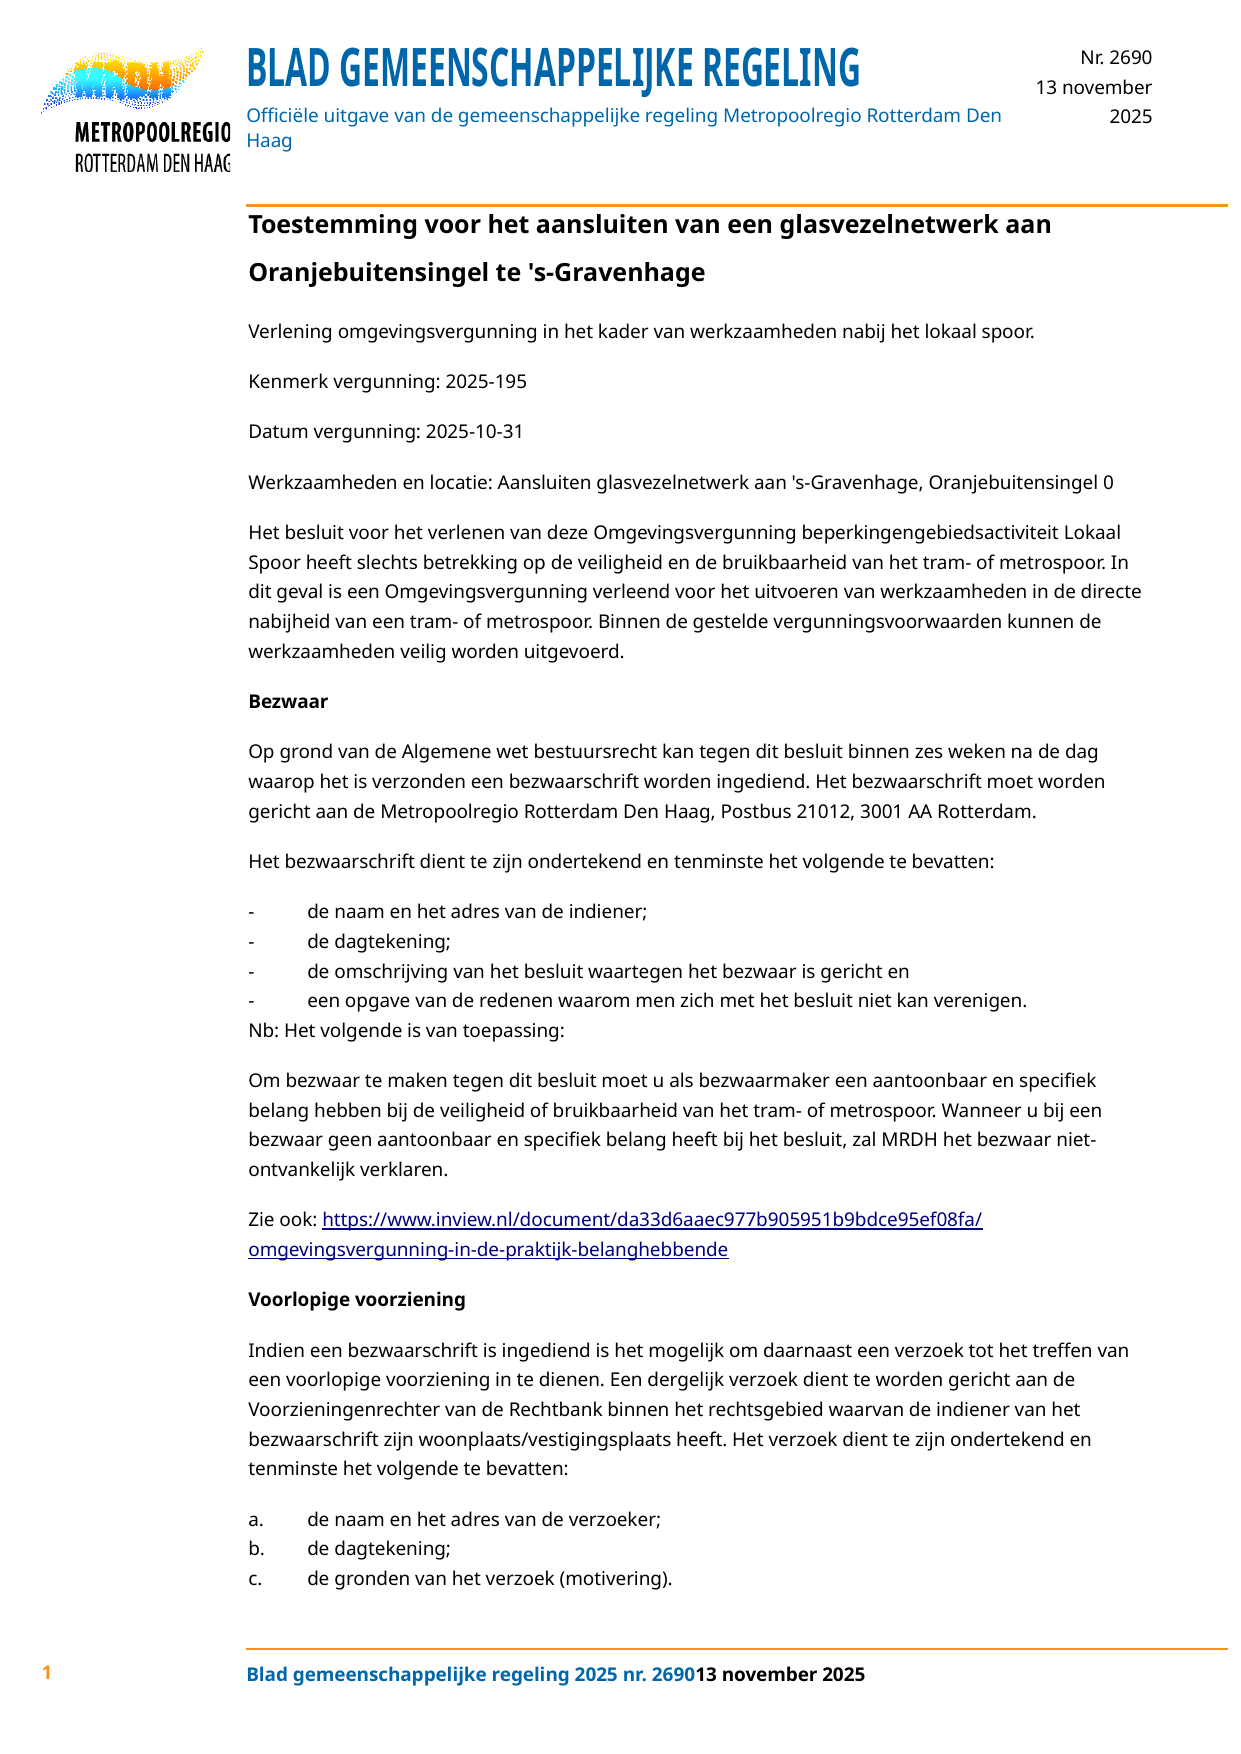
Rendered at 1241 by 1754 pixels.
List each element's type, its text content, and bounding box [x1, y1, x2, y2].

text Zie ook: https://www.inview.nl/document/da33d6aaec977b905951b9bdce95ef08fa/omgevingsvergunning-in-de-praktijk-belanghebbende [248, 1207, 1152, 1262]
picture [41, 47, 231, 172]
list de dagtekening; [248, 1535, 1152, 1561]
text Het bezwaarschrift dient te zijn ondertekend en tenminste het volgende te bevatten: [248, 848, 1152, 874]
text Toestemming voor het aansluiten van een glasvezelnetwerk aan Oranjebuitensingel te 's-Gravenhage [248, 207, 1152, 288]
text Het besluit voor het verlenen van deze Omgevingsvergunning beperkingengebiedsactiviteit Lokaal Spoor heeft slechts betrekking op de veiligheid en de bruikbaarheid van het tram- of metrospoor. In dit geval is een Omgevingsvergunning verleend voor het uitvoeren van werkzaamheden in de directe nabijheid van een tram- of metrospoor. Binnen de gestelde vergunningsvoorwaarden kunnen de werkzaamheden veilig worden uitgevoerd. [248, 519, 1152, 664]
list een opgave van de redenen waarom men zich met het besluit niet kan verenigen. [248, 987, 1152, 1013]
text Voorlopige voorziening [248, 1287, 1152, 1312]
list de gronden van het verzoek (motivering). [248, 1565, 1152, 1591]
text Nb: Het volgende is van toepassing: [248, 1017, 1152, 1043]
text Indien een bezwaarschrift is ingediend is het mogelijk om daarnaast een verzoek tot het treffen van een voorlopige voorziening in te dienen. Een dergelijk verzoek dient te worden gericht aan de Voorzieningenrechter van de Rechtbank binnen het rechtsgebied waarvan de indiener van het bezwaarschrift zijn woonplaats/vestigingsplaats heeft. Het verzoek dient te zijn ondertekend en tenminste het volgende te bevatten: [248, 1337, 1152, 1481]
list de omschrijving van het besluit waartegen het bezwaar is gericht en [248, 958, 1152, 984]
text Bezwaar [248, 688, 1152, 714]
list de naam en het adres van de verzoeker; [248, 1506, 1152, 1532]
text Datum vergunning: 2025-10-31 [248, 419, 1152, 444]
list de naam en het adres van de indiener; [248, 899, 1152, 924]
text Werkzaamheden en locatie: Aansluiten glasvezelnetwerk aan 's-Gravenhage, Oranjebuitensingel 0 [248, 469, 1152, 495]
text Kenmerk vergunning: 2025-195 [248, 368, 1152, 394]
text Verlening omgevingsvergunning in het kader van werkzaamheden nabij het lokaal spoor. [248, 318, 1152, 344]
text Op grond van de Algemene wet bestuursrecht kan tegen dit besluit binnen zes weken na de dag waarop het is verzonden een bezwaarschrift worden ingediend. Het bezwaarschrift moet worden gericht aan de Metropoolregio Rotterdam Den Haag, Postbus 21012, 3001 AA Rotterdam. [248, 739, 1152, 824]
text Om bezwaar te maken tegen dit besluit moet u als bezwaarmaker een aantoonbaar en specifiek belang hebben bij de veiligheid of bruikbaarheid van het tram- of metrospoor. Wanneer u bij een bezwaar geen aantoonbaar en specifiek belang heeft bij het besluit, zal MRDH het bezwaar niet-ontvankelijk verklaren. [248, 1067, 1152, 1182]
list de dagtekening; [248, 928, 1152, 954]
